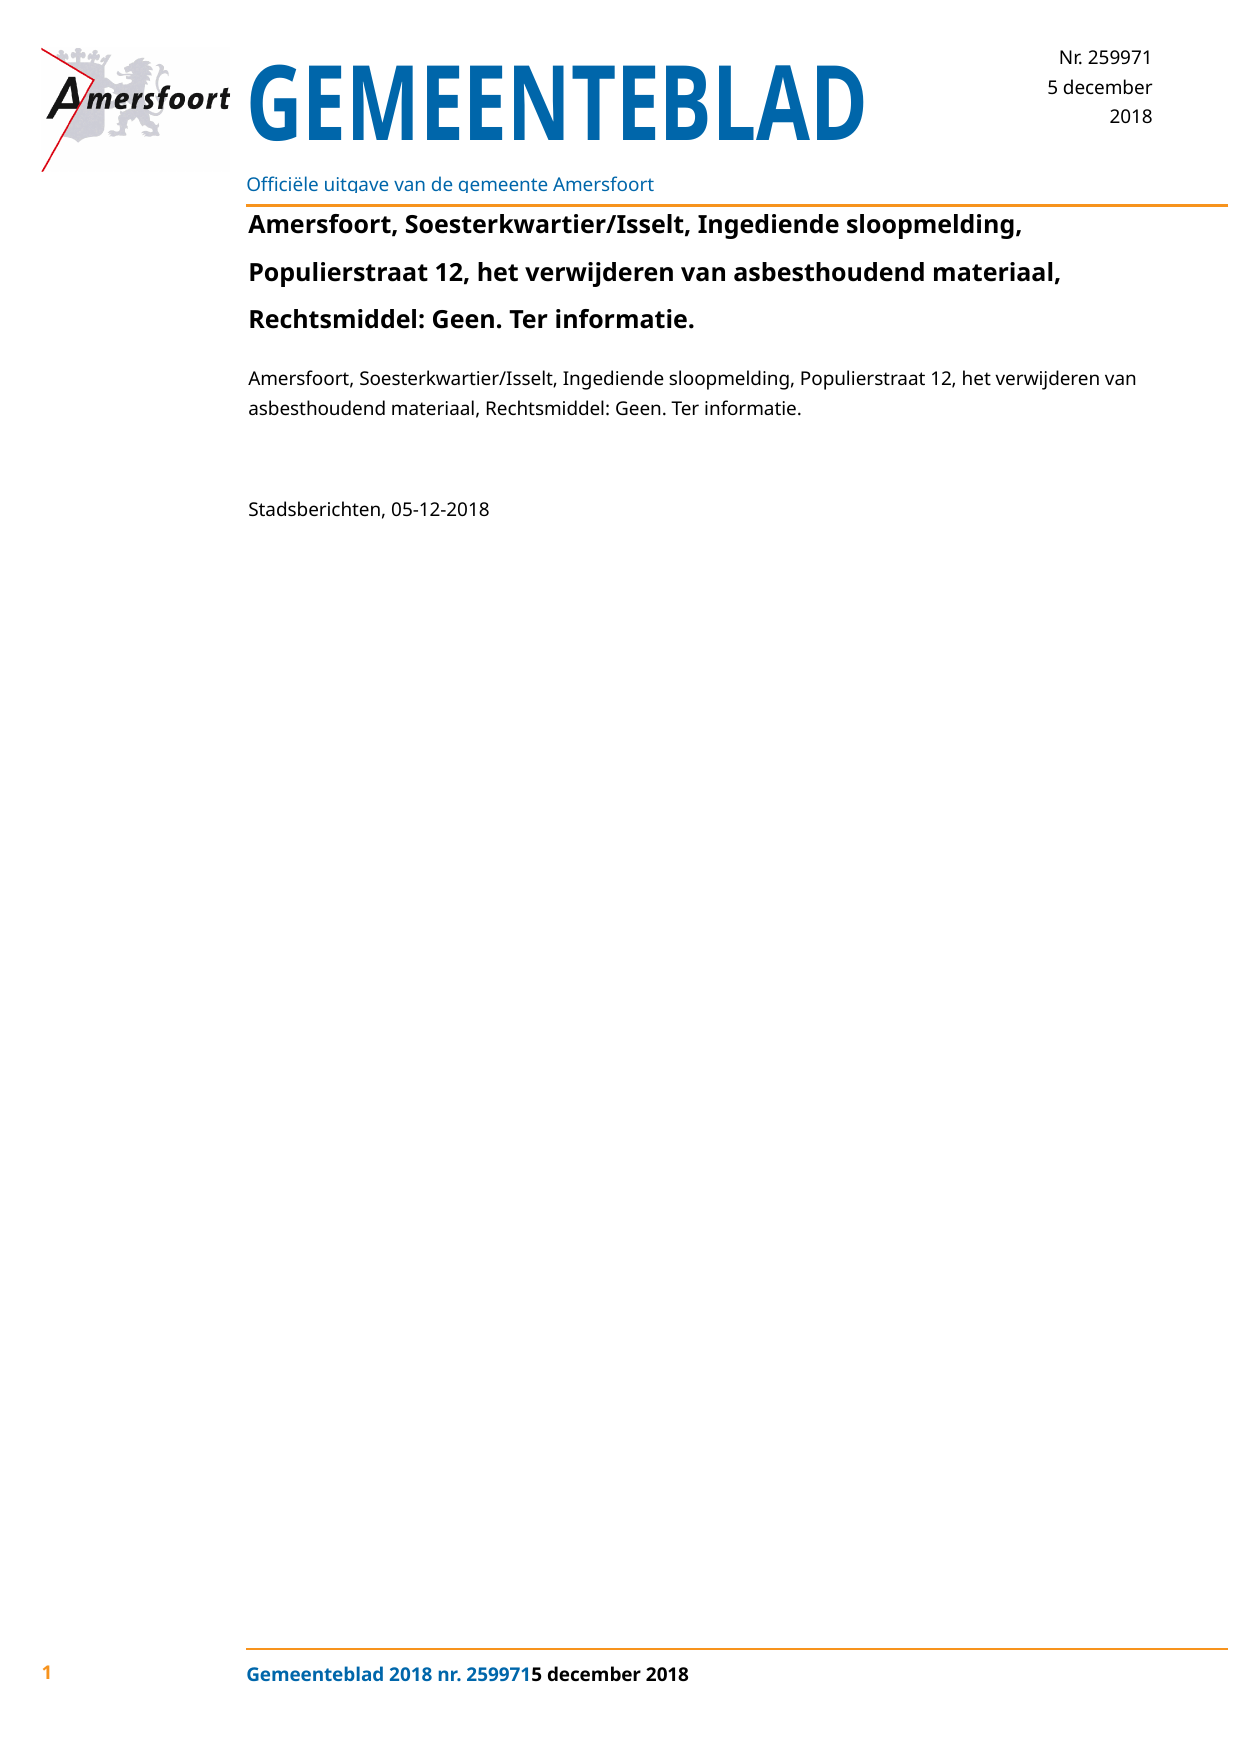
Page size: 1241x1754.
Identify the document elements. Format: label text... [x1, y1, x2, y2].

text Amersfoort, Soesterkwartier/Isselt, Ingediende sloopmelding, Populierstraat 12, het verwijderen van asbesthoudend materiaal, Rechtsmiddel: Geen. Ter informatie. [248, 366, 1152, 421]
picture [41, 47, 231, 172]
text Stadsberichten, 05-12-2018 [248, 496, 1152, 522]
text Amersfoort, Soesterkwartier/Isselt, Ingediende sloopmelding, Populierstraat 12, het verwijderen van asbesthoudend materiaal, Rechtsmiddel: Geen. Ter informatie. [248, 207, 1152, 336]
